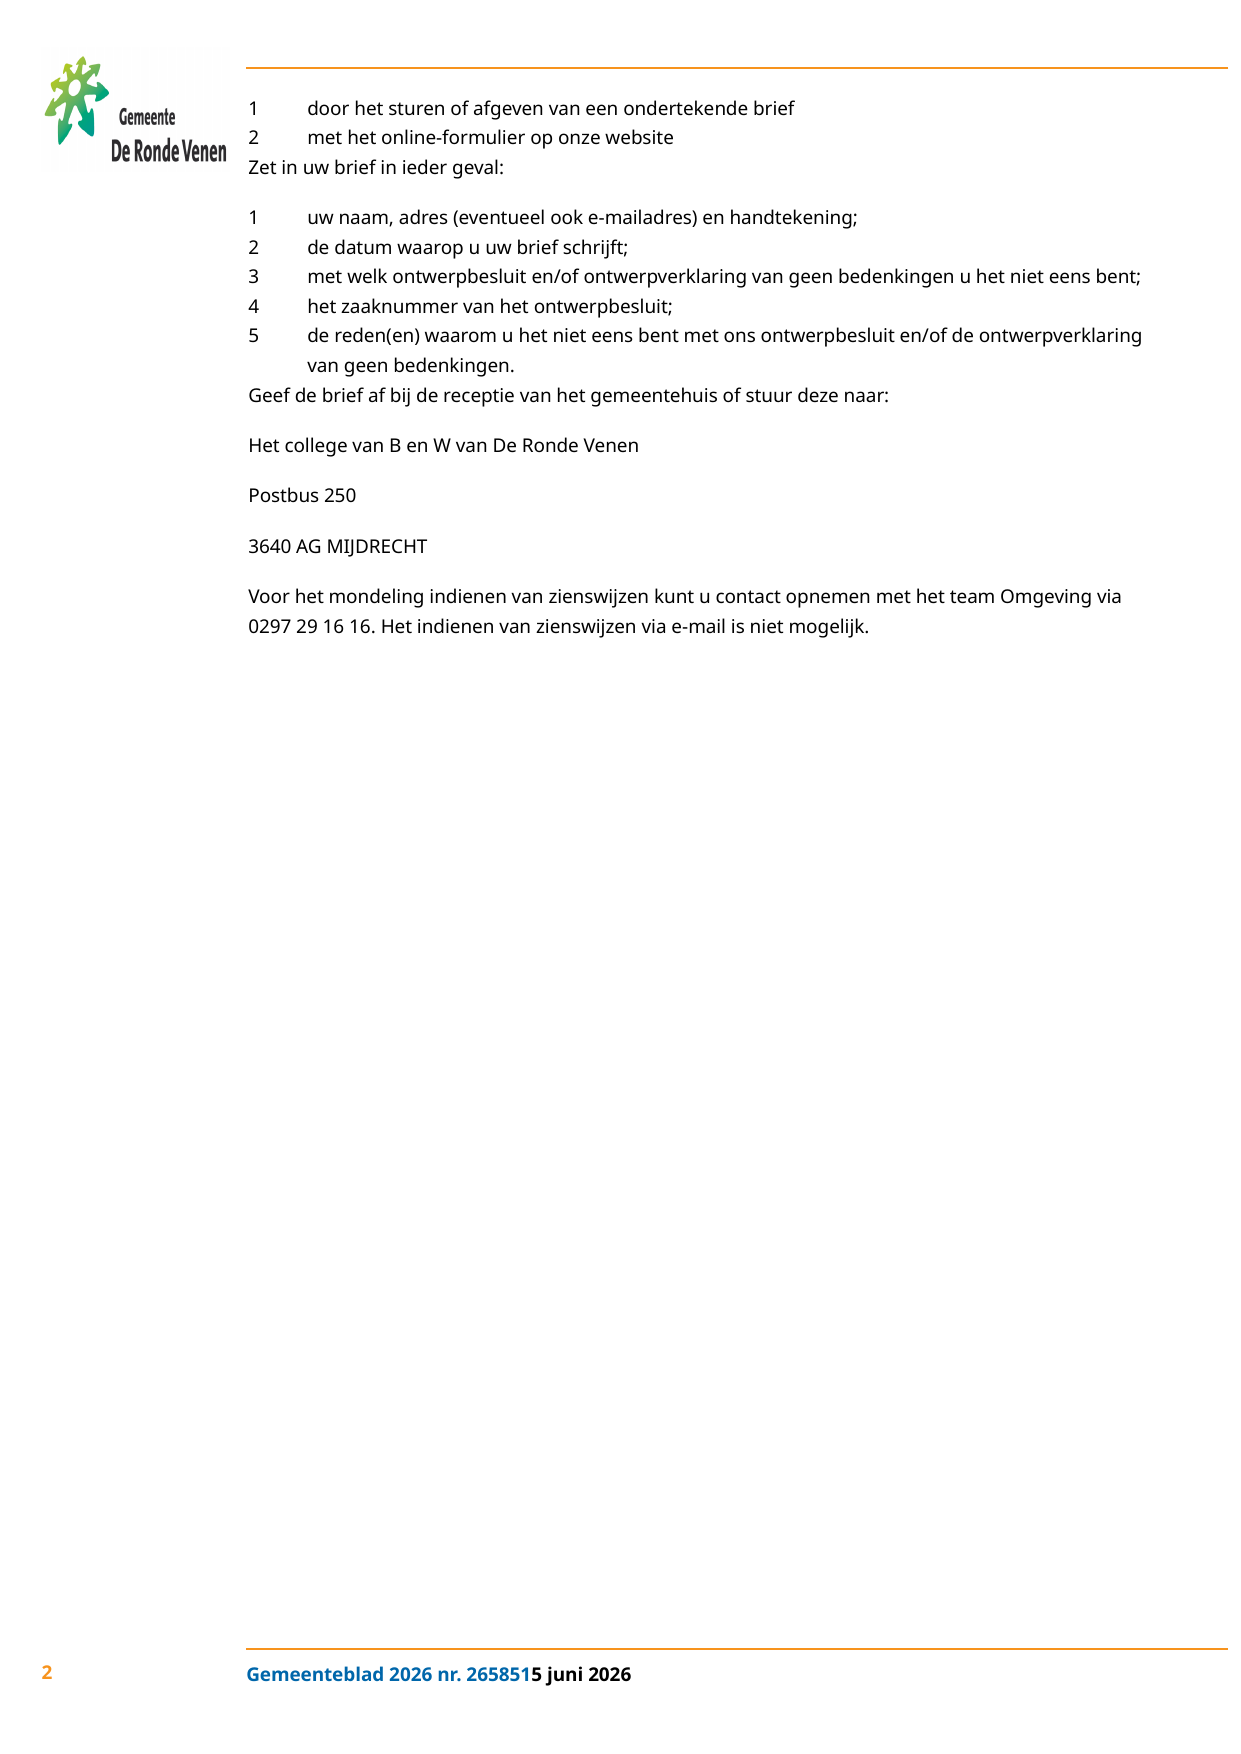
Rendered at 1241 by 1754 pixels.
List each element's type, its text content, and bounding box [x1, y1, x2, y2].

text Geef de brief af bij de receptie van het gemeentehuis of stuur deze naar: [248, 382, 1152, 408]
text Voor het mondeling indienen van zienswijzen kunt u contact opnemen met het team Omgeving via 0297 29 16 16. Het indienen van zienswijzen via e-mail is niet mogelijk. [248, 583, 1152, 639]
list uw naam, adres (eventueel ook e-mailadres) en handtekening; [248, 204, 1152, 230]
picture [41, 47, 231, 172]
text 3640 AG MIJDRECHT [248, 533, 1152, 559]
text Postbus 250 [248, 483, 1152, 508]
list het zaaknummer van het ontwerpbesluit; [248, 293, 1152, 319]
list met het online-formulier op onze website [248, 124, 1152, 150]
text Het college van B en W van De Ronde Venen [248, 432, 1152, 458]
text Zet in uw brief in ieder geval: [248, 154, 1152, 180]
list de datum waarop u uw brief schrijft; [248, 234, 1152, 260]
list de reden(en) waarom u het niet eens bent met ons ontwerpbesluit en/of de ontwerpverklaring van geen bedenkingen. [248, 323, 1152, 378]
list door het sturen of afgeven van een ondertekende brief [248, 95, 1152, 121]
list met welk ontwerpbesluit en/of ontwerpverklaring van geen bedenkingen u het niet eens bent; [248, 263, 1152, 289]
